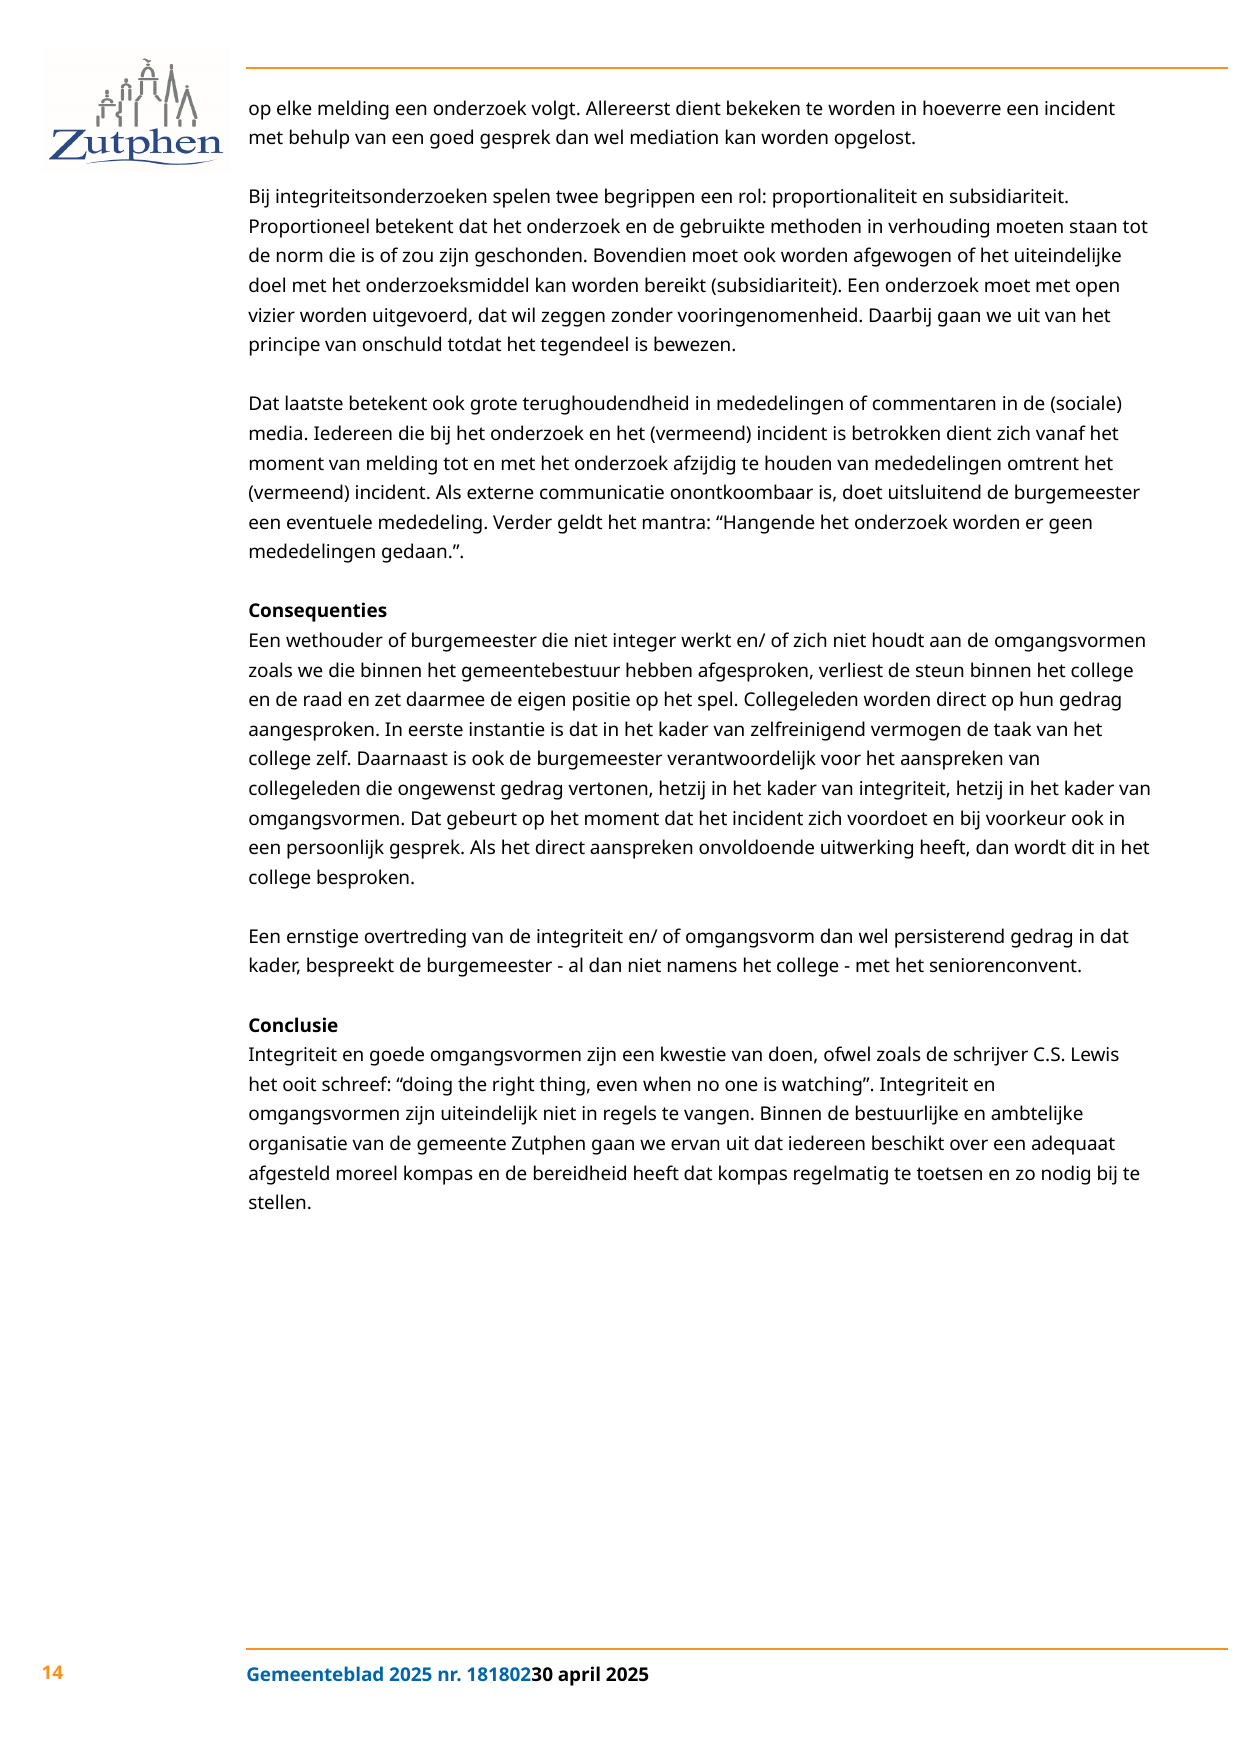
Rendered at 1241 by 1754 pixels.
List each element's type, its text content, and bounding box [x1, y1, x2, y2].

text Dat laatste betekent ook grote terughoudendheid in mededelingen of commentaren in de (sociale) media. Iedereen die bij het onderzoek en het (vermeend) incident is betrokken dient zich vanaf het moment van melding tot en met het onderzoek afzijdig te houden van mededelingen omtrent het (vermeend) incident. Als externe communicatie onontkoombaar is, doet uitsluitend de burgemeester een eventuele mededeling. Verder geldt het mantra: “Hangende het onderzoek worden er geen mededelingen gedaan.”. [248, 391, 1152, 564]
text Een wethouder of burgemeester die niet integer werkt en/ of zich niet houdt aan de omgangsvormen zoals we die binnen het gemeentebestuur hebben afgesproken, verliest de steun binnen het college en de raad en zet daarmee de eigen positie op het spel. Collegeleden worden direct op hun gedrag aangesproken. In eerste instantie is dat in het kader van zelfreinigend vermogen de taak van het college zelf. Daarnaast is ook de burgemeester verantwoordelijk voor het aanspreken van collegeleden die ongewenst gedrag vertonen, hetzij in het kader van integriteit, hetzij in het kader van omgangsvormen. Dat gebeurt op het moment dat het incident zich voordoet en bij voorkeur ook in een persoonlijk gesprek. Als het direct aanspreken onvoldoende uitwerking heeft, dan wordt dit in het college besproken. [248, 627, 1152, 890]
text Consequenties [248, 598, 1152, 623]
text Bij integriteitsonderzoeken spelen twee begrippen een rol: proportionaliteit en subsidiariteit. Proportioneel betekent dat het onderzoek en de gebruikte methoden in verhouding moeten staan tot de norm die is of zou zijn geschonden. Bovendien moet ook worden afgewogen of het uiteindelijke doel met het onderzoeksmiddel kan worden bereikt (subsidiariteit). Een onderzoek moet met open vizier worden uitgevoerd, dat wil zeggen zonder vooringenomenheid. Daarbij gaan we uit van het principe van onschuld totdat het tegendeel is bewezen. [248, 183, 1152, 357]
text Integriteit en goede omgangsvormen zijn een kwestie van doen, ofwel zoals de schrijver C.S. Lewis het ooit schreef: “doing the right thing, even when no one is watching”. Integriteit en omgangsvormen zijn uiteindelijk niet in regels te vangen. Binnen de bestuurlijke en ambtelijke organisatie van de gemeente Zutphen gaan we ervan uit dat iedereen beschikt over een adequaat afgesteld moreel kompas en de bereidheid heeft dat kompas regelmatig te toetsen en zo nodig bij te stellen. [248, 1041, 1152, 1215]
text Een ernstige overtreding van de integriteit en/ of omgangsvorm dan wel persisterend gedrag in dat kader, bespreekt de burgemeester - al dan niet namens het college - met het seniorenconvent. [248, 923, 1152, 978]
text op elke melding een onderzoek volgt. Allereerst dient bekeken te worden in hoeverre een incident met behulp van een goed gesprek dan wel mediation kan worden opgelost. [248, 95, 1152, 150]
text Conclusie [248, 1012, 1152, 1038]
picture [41, 47, 231, 172]
